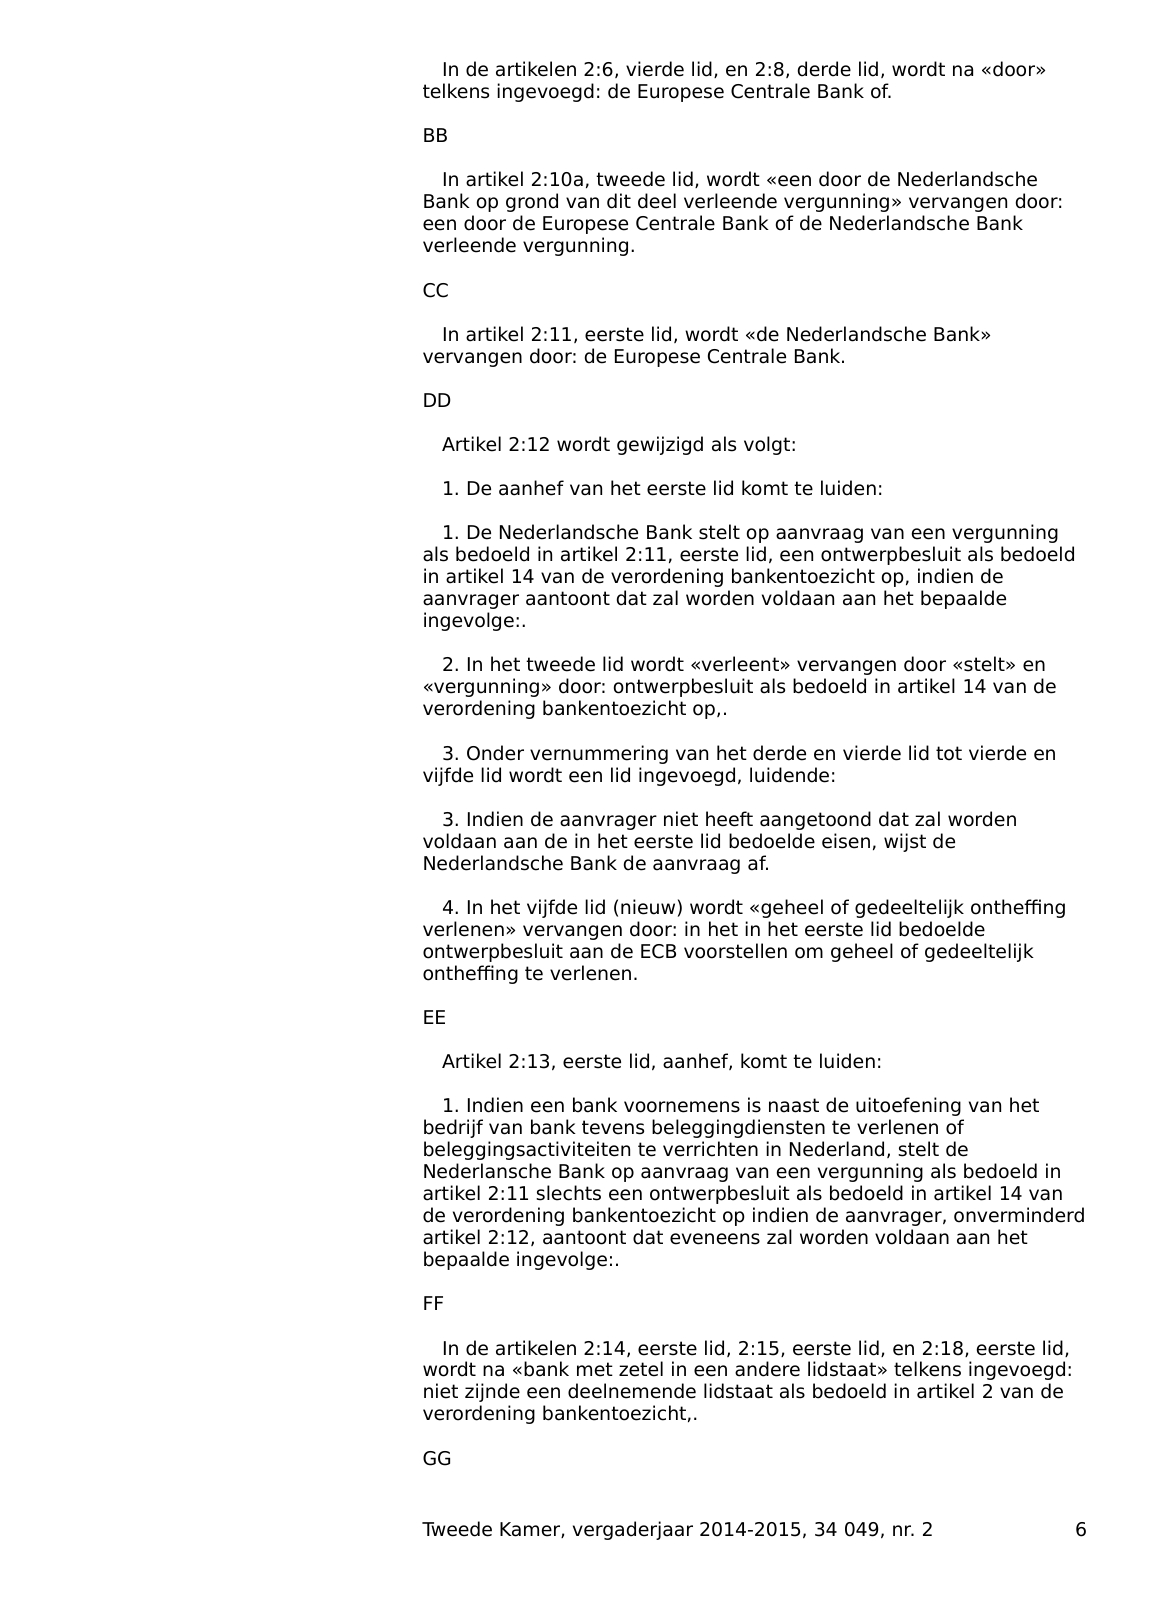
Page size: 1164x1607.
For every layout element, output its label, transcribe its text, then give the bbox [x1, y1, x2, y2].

text 2. In het tweede lid wordt «verleent» vervangen door «stelt» en «vergunning» door: ontwerpbesluit als bedoeld in artikel 14 van de verordening bankentoezicht op,. [422, 654, 1087, 720]
text DD [422, 390, 1087, 412]
text In artikel 2:11, eerste lid, wordt «de Nederlandsche Bank» vervangen door: de Europese Centrale Bank. [422, 324, 1087, 368]
text GG [422, 1447, 1087, 1469]
text BB [422, 125, 1087, 147]
text CC [422, 279, 1087, 301]
text 4. In het vijfde lid (nieuw) wordt «geheel of gedeeltelijk ontheffing verlenen» vervangen door: in het in het eerste lid bedoelde ontwerpbesluit aan de ECB voorstellen om geheel of gedeeltelijk ontheffing te verlenen. [422, 897, 1087, 985]
text 1. De Nederlandsche Bank stelt op aanvraag van een vergunning als bedoeld in artikel 2:11, eerste lid, een ontwerpbesluit als bedoeld in artikel 14 van de verordening bankentoezicht op, indien de aanvrager aantoont dat zal worden voldaan aan het bepaalde ingevolge:. [422, 522, 1087, 632]
text In artikel 2:10a, tweede lid, wordt «een door de Nederlandsche Bank op grond van dit deel verleende vergunning» vervangen door: een door de Europese Centrale Bank of de Nederlandsche Bank verleende vergunning. [422, 169, 1087, 257]
text In de artikelen 2:14, eerste lid, 2:15, eerste lid, en 2:18, eerste lid, wordt na «bank met zetel in een andere lidstaat» telkens ingevoegd: niet zijnde een deelnemende lidstaat als bedoeld in artikel 2 van de verordening bankentoezicht,. [422, 1337, 1087, 1425]
text FF [422, 1293, 1087, 1315]
text In de artikelen 2:6, vierde lid, en 2:8, derde lid, wordt na «door» telkens ingevoegd: de Europese Centrale Bank of. [422, 59, 1087, 103]
text EE [422, 1007, 1087, 1029]
text 3. Onder vernummering van het derde en vierde lid tot vierde en vijfde lid wordt een lid ingevoegd, luidende: [422, 742, 1087, 786]
text 1. Indien een bank voornemens is naast de uitoefening van het bedrijf van bank tevens beleggingdiensten te verlenen of beleggingsactiviteiten te verrichten in Nederland, stelt de Nederlansche Bank op aanvraag van een vergunning als bedoeld in artikel 2:11 slechts een ontwerpbesluit als bedoeld in artikel 14 van de verordening bankentoezicht op indien de aanvrager, onverminderd artikel 2:12, aantoont dat eveneens zal worden voldaan aan het bepaalde ingevolge:. [422, 1095, 1087, 1271]
text Artikel 2:13, eerste lid, aanhef, komt te luiden: [422, 1051, 1087, 1073]
text 1. De aanhef van het eerste lid komt te luiden: [422, 478, 1087, 500]
text 3. Indien de aanvrager niet heeft aangetoond dat zal worden voldaan aan de in het eerste lid bedoelde eisen, wijst de Nederlandsche Bank de aanvraag af. [422, 809, 1087, 874]
text Artikel 2:12 wordt gewijzigd als volgt: [422, 434, 1087, 456]
